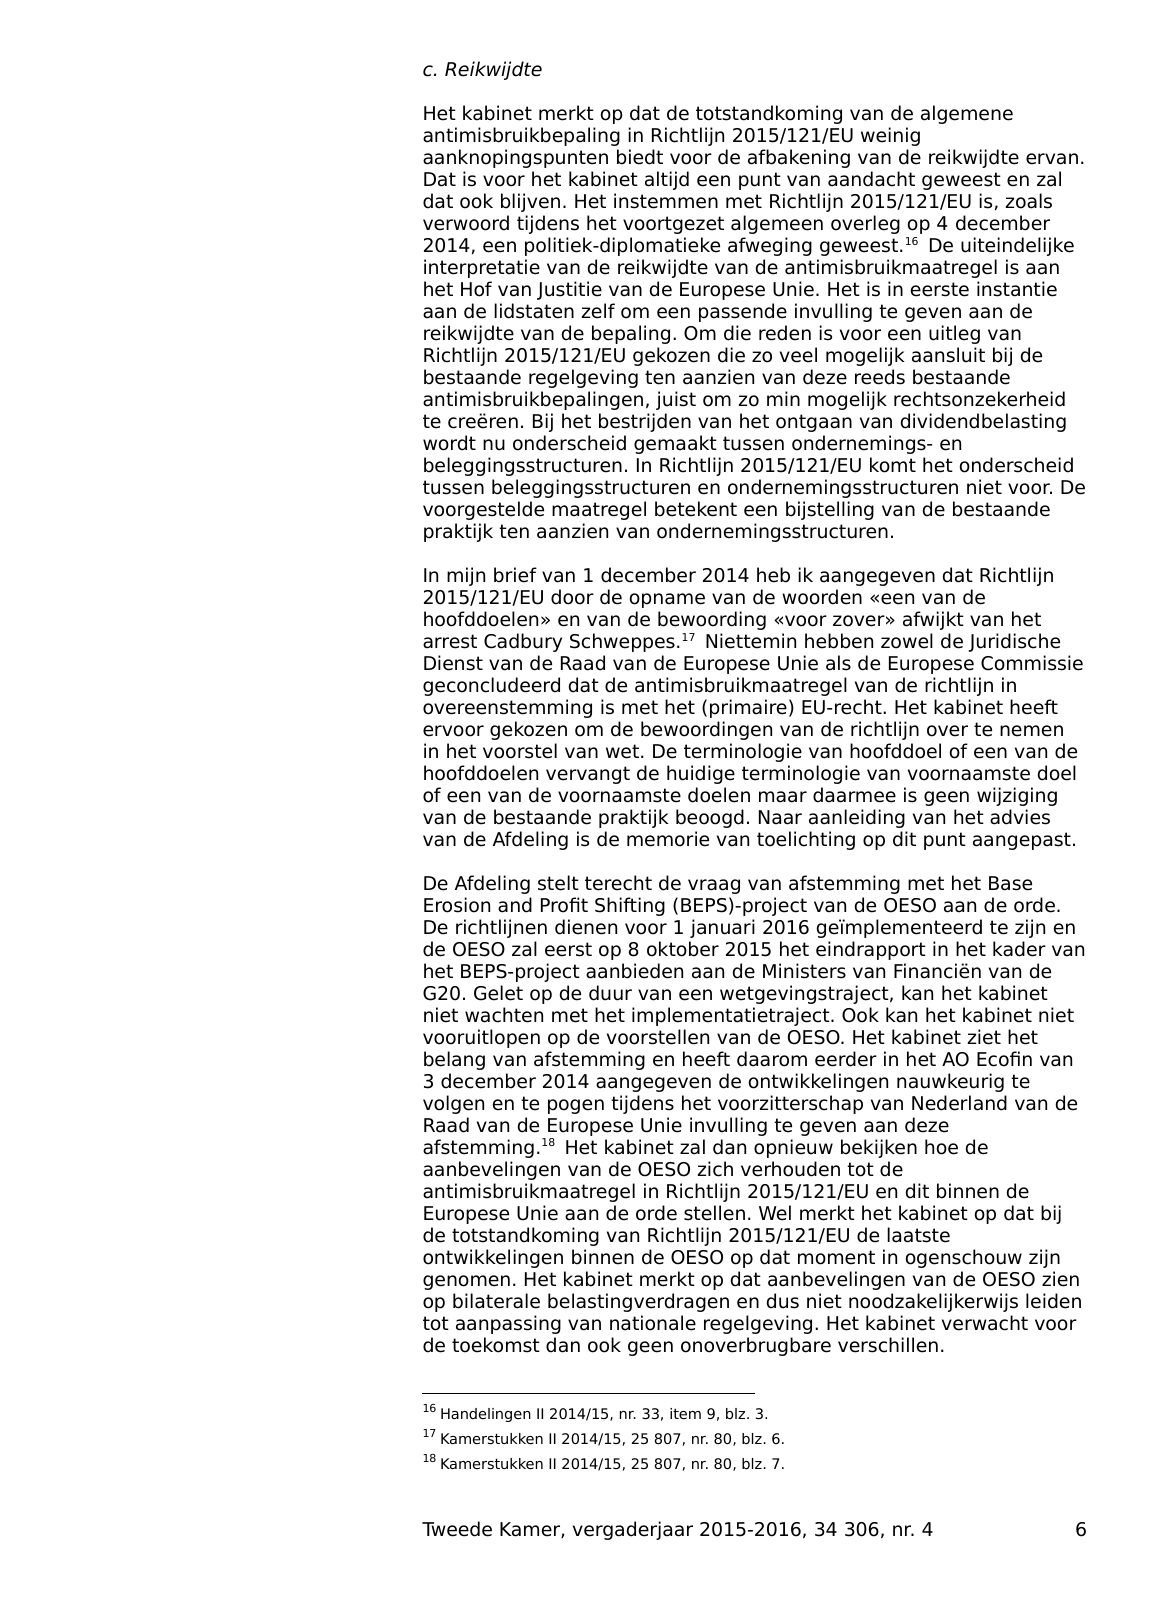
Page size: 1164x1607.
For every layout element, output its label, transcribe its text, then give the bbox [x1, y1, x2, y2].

subtitle c. Reikwijdte [422, 59, 1087, 81]
text Het kabinet merkt op dat de totstandkoming van de algemene antimisbruikbepaling in Richtlijn 2015/121/EU weinig aanknopingspunten biedt voor de afbakening van de reikwijdte ervan. Dat is voor het kabinet altijd een punt van aandacht geweest en zal dat ook blijven. Het instemmen met Richtlijn 2015/121/EU is, zoals verwoord tijdens het voortgezet algemeen overleg op 4 december 2014, een politiek-diplomatieke afweging geweest. De uiteindelijke interpretatie van de reikwijdte van de antimisbruikmaatregel is aan het Hof van Justitie van de Europese Unie. Het is in eerste instantie aan de lidstaten zelf om een passende invulling te geven aan de reikwijdte van de bepaling. Om die reden is voor een uitleg van Richtlijn 2015/121/EU gekozen die zo veel mogelijk aansluit bij de bestaande regelgeving ten aanzien van deze reeds bestaande antimisbruikbepalingen, juist om zo min mogelijk rechtsonzekerheid te creëren. Bij het bestrijden van het ontgaan van dividendbelasting wordt nu onderscheid gemaakt tussen ondernemings- en beleggingsstructuren. In Richtlijn 2015/121/EU komt het onderscheid tussen beleggingsstructuren en ondernemingsstructuren niet voor. De voorgestelde maatregel betekent een bijstelling van de bestaande praktijk ten aanzien van ondernemingsstructuren. [422, 103, 1087, 543]
text Kamerstukken II 2014/15, 25 807, nr. 80, blz. 6. [422, 1427, 1087, 1449]
text Kamerstukken II 2014/15, 25 807, nr. 80, blz. 7. [422, 1452, 1087, 1474]
text De Afdeling stelt terecht de vraag van afstemming met het Base Erosion and Profit Shifting (BEPS)-project van de OESO aan de orde. De richtlijnen dienen voor 1 januari 2016 geïmplementeerd te zijn en de OESO zal eerst op 8 oktober 2015 het eindrapport in het kader van het BEPS-project aanbieden aan de Ministers van Financiën van de G20. Gelet op de duur van een wetgevingstraject, kan het kabinet niet wachten met het implementatietraject. Ook kan het kabinet niet vooruitlopen op de voorstellen van de OESO. Het kabinet ziet het belang van afstemming en heeft daarom eerder in het AO Ecofin van 3 december 2014 aangegeven de ontwikkelingen nauwkeurig te volgen en te pogen tijdens het voorzitterschap van Nederland van de Raad van de Europese Unie invulling te geven aan deze afstemming. Het kabinet zal dan opnieuw bekijken hoe de aanbevelingen van de OESO zich verhouden tot de antimisbruikmaatregel in Richtlijn 2015/121/EU en dit binnen de Europese Unie aan de orde stellen. Wel merkt het kabinet op dat bij de totstandkoming van Richtlijn 2015/121/EU de laatste ontwikkelingen binnen de OESO op dat moment in ogenschouw zijn genomen. Het kabinet merkt op dat aanbevelingen van de OESO zien op bilaterale belastingverdragen en dus niet noodzakelijkerwijs leiden tot aanpassing van nationale regelgeving. Het kabinet verwacht voor de toekomst dan ook geen onoverbrugbare verschillen. [422, 873, 1087, 1356]
text In mijn brief van 1 december 2014 heb ik aangegeven dat Richtlijn 2015/121/EU door de opname van de woorden «een van de hoofddoelen» en van de bewoording «voor zover» afwijkt van het arrest Cadbury Schweppes. Niettemin hebben zowel de Juridische Dienst van de Raad van de Europese Unie als de Europese Commissie geconcludeerd dat de antimisbruikmaatregel van de richtlijn in overeenstemming is met het (primaire) EU-recht. Het kabinet heeft ervoor gekozen om de bewoordingen van de richtlijn over te nemen in het voorstel van wet. De terminologie van hoofddoel of een van de hoofddoelen vervangt de huidige terminologie van voornaamste doel of een van de voornaamste doelen maar daarmee is geen wijziging van de bestaande praktijk beoogd. Naar aanleiding van het advies van de Afdeling is de memorie van toelichting op dit punt aangepast. [422, 565, 1087, 851]
text Handelingen II 2014/15, nr. 33, item 9, blz. 3. [422, 1402, 1087, 1424]
